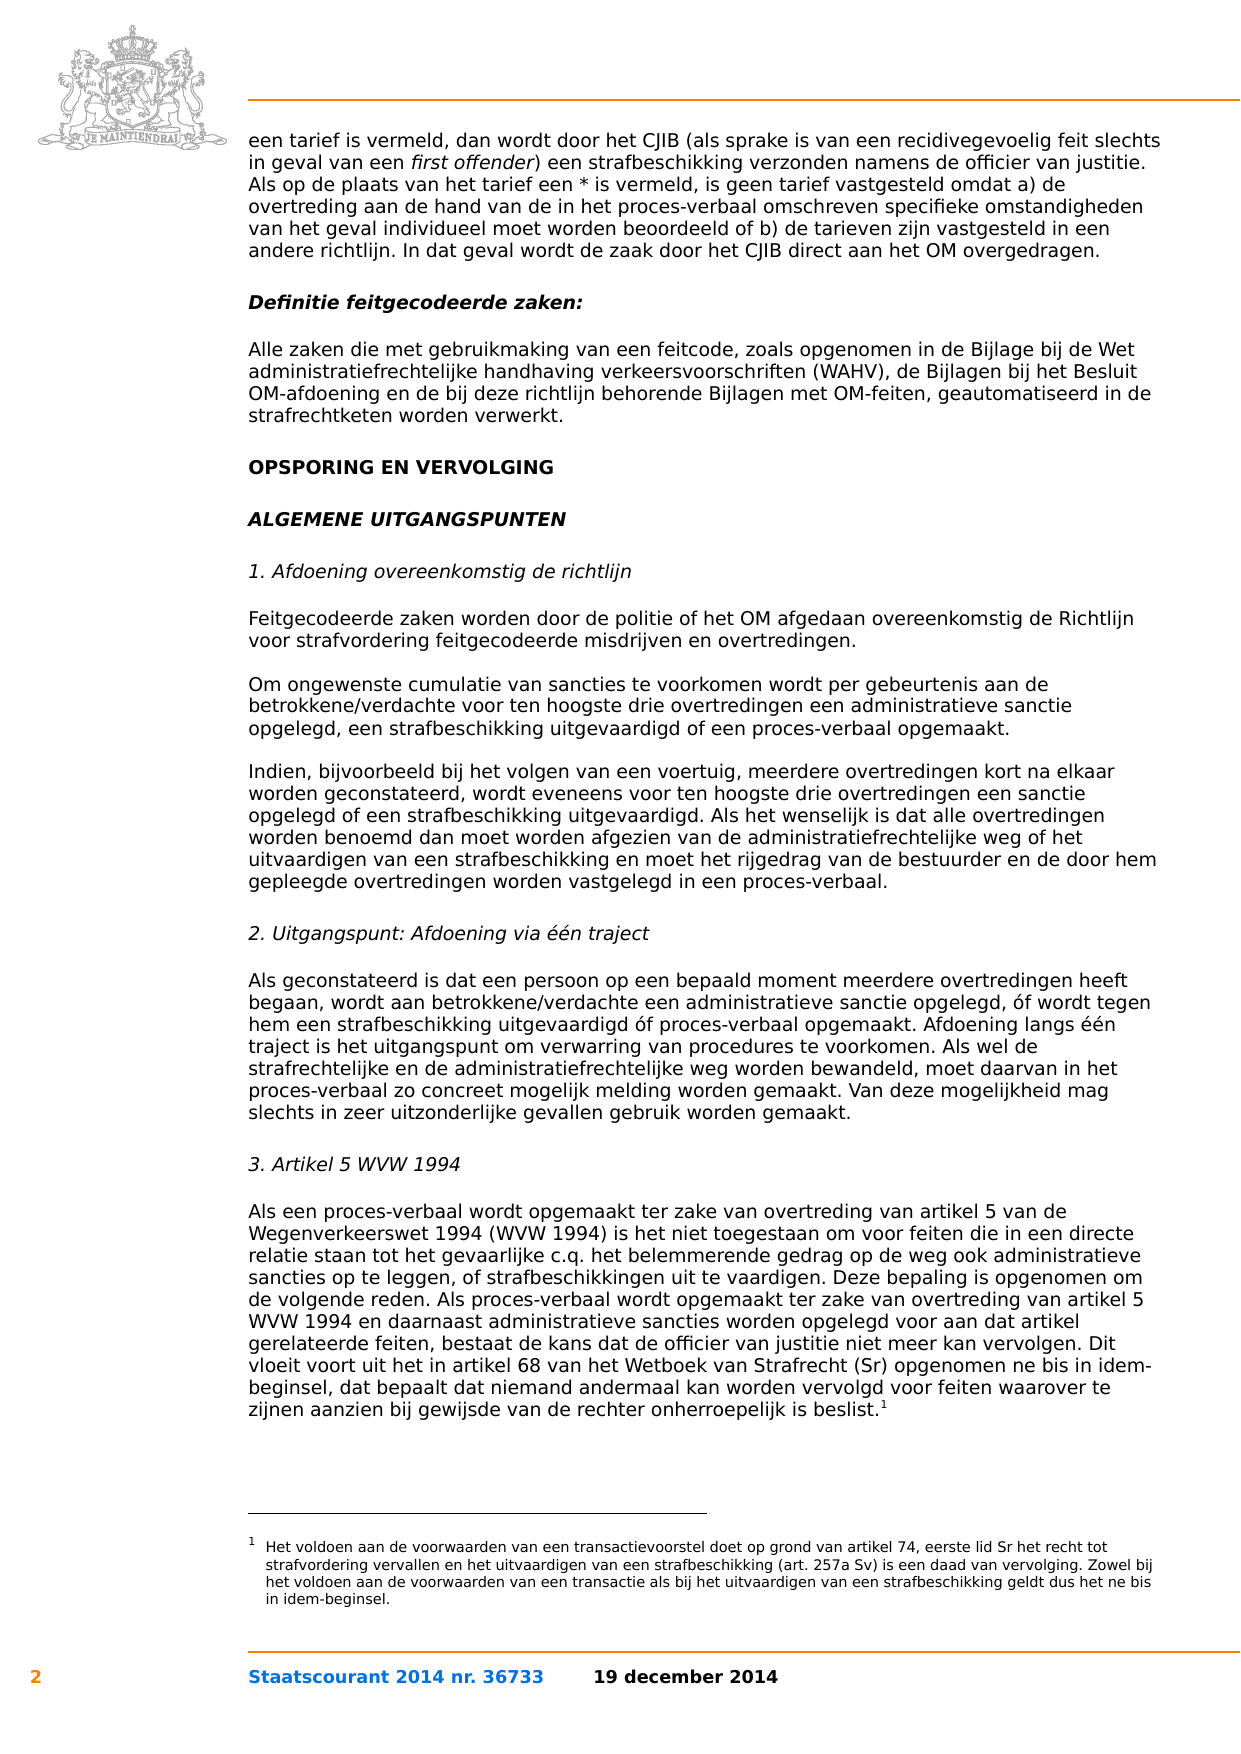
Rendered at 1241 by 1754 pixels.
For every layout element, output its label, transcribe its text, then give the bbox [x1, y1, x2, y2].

subtitle Definitie feitgecodeerde zaken: [248, 292, 1163, 314]
text Als een proces-verbaal wordt opgemaakt ter zake van overtreding van artikel 5 van de Wegenverkeerswet 1994 (WVW 1994) is het niet toegestaan om voor feiten die in een directe relatie staan tot het gevaarlijke c.q. het belemmerende gedrag op de weg ook administratieve sancties op te leggen, of strafbeschikkingen uit te vaardigen. Deze bepaling is opgenomen om de volgende reden. Als proces-verbaal wordt opgemaakt ter zake van overtreding van artikel 5 WVW 1994 en daarnaast administratieve sancties worden opgelegd voor aan dat artikel gerelateerde feiten, bestaat de kans dat de officier van justitie niet meer kan vervolgen. Dit vloeit voort uit het in artikel 68 van het Wetboek van Strafrecht (Sr) opgenomen ne bis in idem-beginsel, dat bepaalt dat niemand andermaal kan worden vervolgd voor feiten waarover te zijnen aanzien bij gewijsde van de rechter onherroepelijk is beslist. [248, 1201, 1163, 1421]
text Het voldoen aan de voorwaarden van een transactievoorstel doet op grond van artikel 74, eerste lid Sr het recht tot strafvordering vervallen en het uitvaardigen van een strafbeschikking (art. 257a Sv) is een daad van vervolging. Zowel bij het voldoen aan de voorwaarden van een transactie als bij het uitvaardigen van een strafbeschikking geldt dus het ne bis in idem-beginsel. [248, 1535, 1163, 1608]
subtitle 3. Artikel 5 WVW 1994 [248, 1154, 1163, 1176]
subtitle ALGEMENE UITGANGSPUNTEN [248, 509, 1163, 531]
text Om ongewenste cumulatie van sancties te voorkomen wordt per gebeurtenis aan de betrokkene/verdachte voor ten hoogste drie overtredingen een administratieve sanctie opgelegd, een strafbeschikking uitgevaardigd of een proces-verbaal opgemaakt. [248, 673, 1163, 739]
text Als geconstateerd is dat een persoon op een bepaald moment meerdere overtredingen heeft begaan, wordt aan betrokkene/verdachte een administratieve sanctie opgelegd, óf wordt tegen hem een strafbeschikking uitgevaardigd óf proces-verbaal opgemaakt. Afdoening langs één traject is het uitgangspunt om verwarring van procedures te voorkomen. Als wel de strafrechtelijke en de administratiefrechtelijke weg worden bewandeld, moet daarvan in het proces-verbaal zo concreet mogelijk melding worden gemaakt. Van deze mogelijkheid mag slechts in zeer uitzonderlijke gevallen gebruik worden gemaakt. [248, 970, 1163, 1124]
picture [38, 25, 227, 150]
subtitle 2. Uitgangspunt: Afdoening via één traject [248, 923, 1163, 945]
text een tarief is vermeld, dan wordt door het CJIB (als sprake is van een recidivegevoelig feit slechts in geval van een first offender) een strafbeschikking verzonden namens de officier van justitie. Als op de plaats van het tarief een * is vermeld, is geen tarief vastgesteld omdat a) de overtreding aan de hand van de in het proces-verbaal omschreven specifieke omstandigheden van het geval individueel moet worden beoordeeld of b) de tarieven zijn vastgesteld in een andere richtlijn. In dat geval wordt de zaak door het CJIB direct aan het OM overgedragen. [248, 130, 1163, 262]
text Alle zaken die met gebruikmaking van een feitcode, zoals opgenomen in de Bijlage bij de Wet administratiefrechtelijke handhaving verkeersvoorschriften (WAHV), de Bijlagen bij het Besluit OM-afdoening en de bij deze richtlijn behorende Bijlagen met OM-feiten, geautomatiseerd in de strafrechtketen worden verwerkt. [248, 339, 1163, 427]
subtitle OPSPORING EN VERVOLGING [248, 457, 1163, 479]
text Indien, bijvoorbeeld bij het volgen van een voertuig, meerdere overtredingen kort na elkaar worden geconstateerd, wordt eveneens voor ten hoogste drie overtredingen een sanctie opgelegd of een strafbeschikking uitgevaardigd. Als het wenselijk is dat alle overtredingen worden benoemd dan moet worden afgezien van de administratiefrechtelijke weg of het uitvaardigen van een strafbeschikking en moet het rijgedrag van de bestuurder en de door hem gepleegde overtredingen worden vastgelegd in een proces-verbaal. [248, 761, 1163, 893]
text Feitgecodeerde zaken worden door de politie of het OM afgedaan overeenkomstig de Richtlijn voor strafvordering feitgecodeerde misdrijven en overtredingen. [248, 608, 1163, 652]
subtitle 1. Afdoening overeenkomstig de richtlijn [248, 561, 1163, 583]
